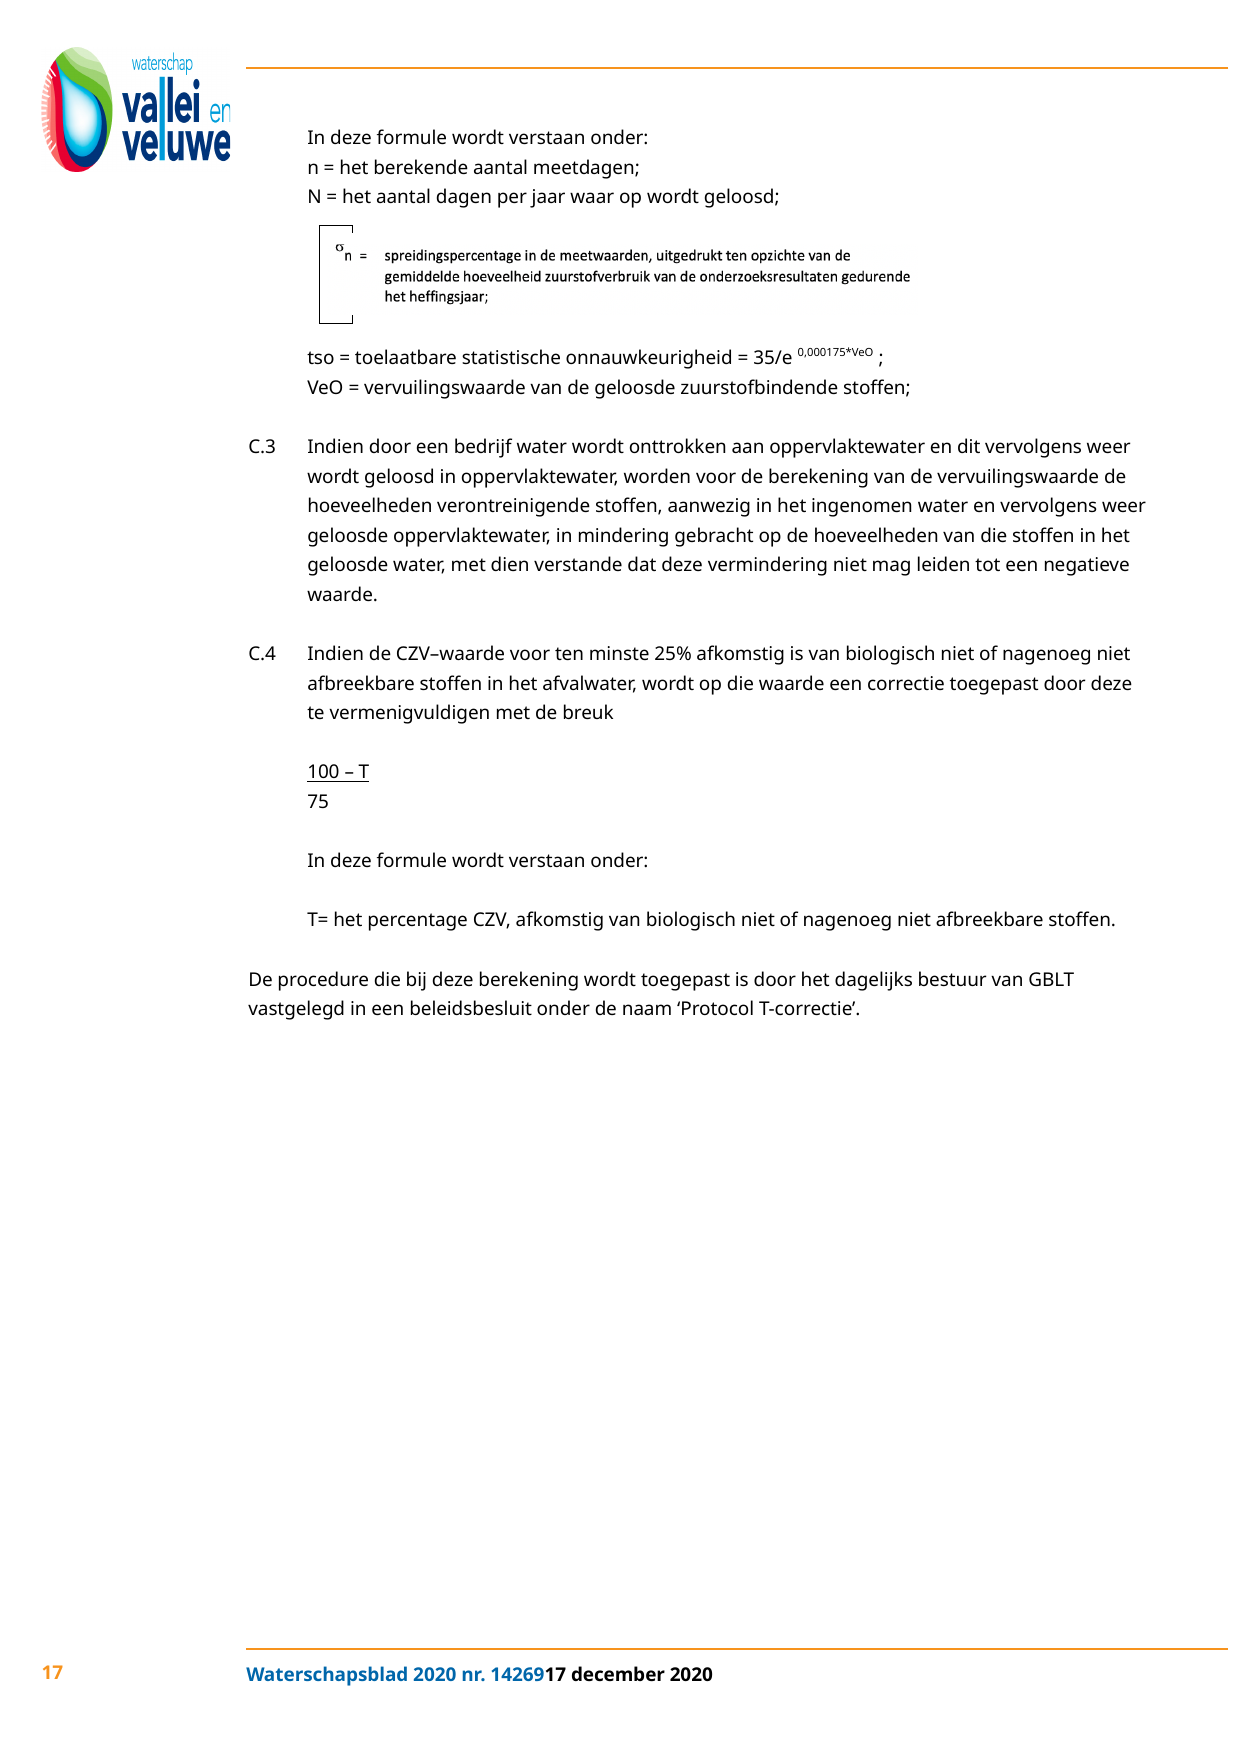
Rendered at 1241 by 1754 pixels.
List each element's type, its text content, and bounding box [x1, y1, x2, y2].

list n = het berekende aantal meetdagen; [248, 154, 1152, 180]
list tso = toelaatbare statistische onnauwkeurigheid = 35/e 0,000175*VeO ; [248, 344, 1152, 370]
picture [41, 47, 231, 172]
picture [327, 233, 919, 315]
list 75 [248, 788, 1152, 814]
list In deze formule wordt verstaan onder: [248, 847, 1152, 873]
list VeO = vervuilingswaarde van de geloosde zuurstofbindende stoffen; [248, 374, 1152, 400]
list Indien de CZV–waarde voor ten minste 25% afkomstig is van biologisch niet of nagenoeg niet afbreekbare stoffen in het afvalwater, wordt op die waarde een correctie toegepast door deze te vermenigvuldigen met de breuk [248, 640, 1152, 725]
list Indien door een bedrijf water wordt onttrokken aan oppervlaktewater en dit vervolgens weer wordt geloosd in oppervlaktewater, worden voor de berekening van de vervuilingswaarde de hoeveelheden verontreinigende stoffen, aanwezig in het ingenomen water en vervolgens weer geloosde oppervlaktewater, in mindering gebracht op de hoeveelheden van die stoffen in het geloosde water, met dien verstande dat deze vermindering niet mag leiden tot een negatieve waarde. [248, 433, 1152, 607]
list 100 – T [248, 759, 1152, 784]
list In deze formule wordt verstaan onder: [248, 124, 1152, 150]
text De procedure die bij deze berekening wordt toegepast is door het dagelijks bestuur van GBLT vastgelegd in een beleidsbesluit onder de naam ‘Protocol T-correctie’. [248, 966, 1152, 1021]
list N = het aantal dagen per jaar waar op wordt geloosd; [248, 183, 1152, 209]
list T= het percentage CZV, afkomstig van biologisch niet of nagenoeg niet afbreekbare stoffen. [248, 907, 1152, 932]
